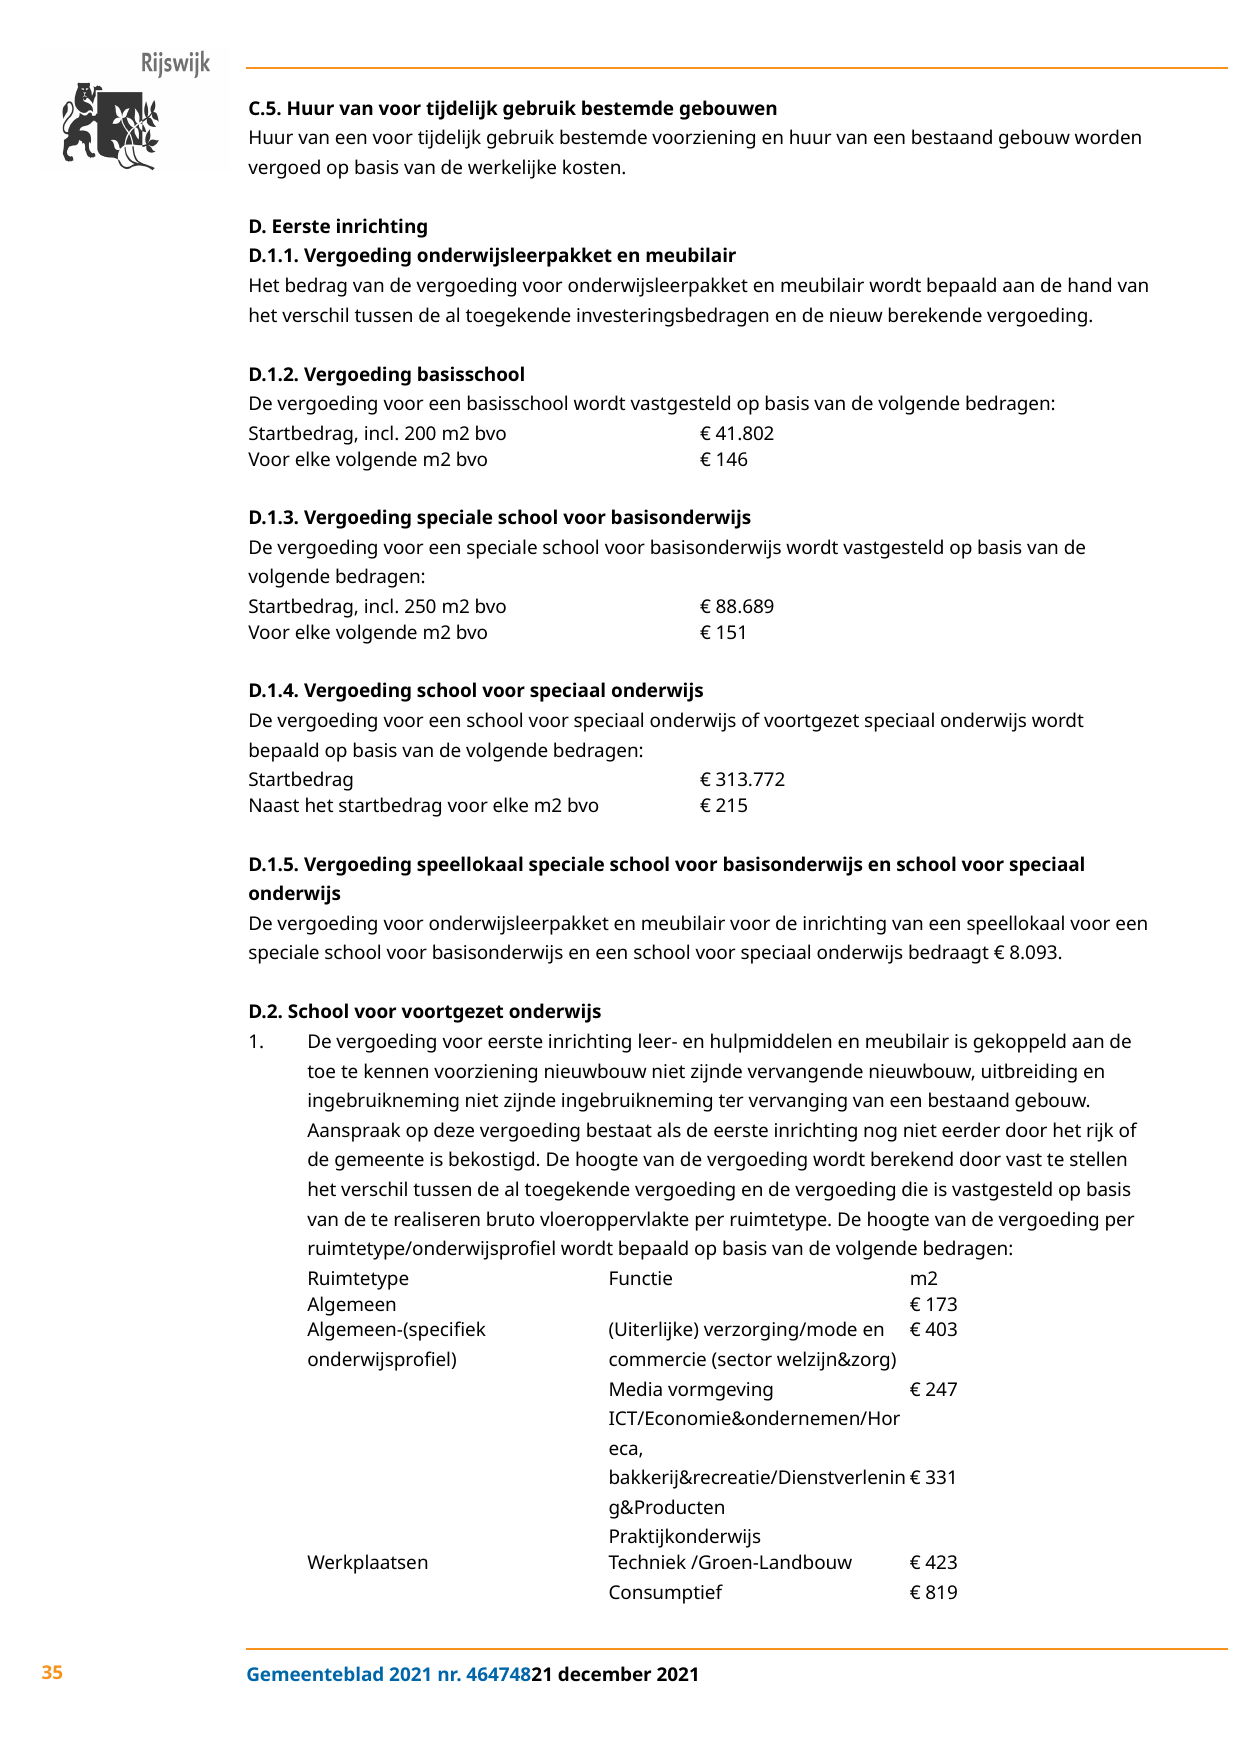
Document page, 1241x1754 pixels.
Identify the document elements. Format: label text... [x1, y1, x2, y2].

text D.2. School voor voortgezet onderwijs [248, 999, 1152, 1024]
table_header m2 [910, 1265, 1211, 1291]
text D.1.5. Vergoeding speellokaal speciale school voor basisonderwijs en school voor speciaal onderwijs [248, 851, 1152, 906]
table_cell [608, 1291, 909, 1317]
table_cell Algemeen-(specifiek onderwijsprofiel) [307, 1317, 608, 1549]
table_header Startbedrag [248, 767, 700, 792]
text Het bedrag van de vergoeding voor onderwijsleerpakket en meubilair wordt bepaald aan de hand van het verschil tussen de al toegekende investeringsbedragen en de nieuw berekende vergoeding. [248, 272, 1152, 328]
table_header Startbedrag, incl. 250 m2 bvo [248, 594, 700, 619]
table_cell Techniek /Groen-Landbouw Consumptief [608, 1549, 909, 1605]
table_cell € 151 [700, 619, 1152, 645]
text De vergoeding voor een speciale school voor basisonderwijs wordt vastgesteld op basis van de volgende bedragen: [248, 534, 1152, 589]
table_cell € 215 [700, 792, 1152, 818]
table_cell Algemeen [307, 1291, 608, 1317]
text D. Eerste inrichting [248, 213, 1152, 239]
text D.1.4. Vergoeding school voor speciaal onderwijs [248, 678, 1152, 703]
table_header € 41.802 [700, 420, 1152, 446]
table_cell Werkplaatsen [307, 1549, 608, 1605]
table_cell Voor elke volgende m2 bvo [248, 446, 700, 472]
text De vergoeding voor een basisschool wordt vastgesteld op basis van de volgende bedragen: [248, 391, 1152, 416]
text De vergoeding voor onderwijsleerpakket en meubilair voor de inrichting van een speellokaal voor een speciale school voor basisonderwijs en een school voor speciaal onderwijs bedraagt € 8.093. [248, 910, 1152, 965]
table_header € 313.772 [700, 767, 1152, 792]
table_header Ruimtetype [307, 1265, 608, 1291]
table_cell € 146 [700, 446, 1152, 472]
table_cell € 403 € 247 € 331 [910, 1317, 1211, 1549]
table_cell Naast het startbedrag voor elke m2 bvo [248, 792, 700, 818]
table_cell € 423 € 819 [910, 1549, 1211, 1605]
text D.1.1. Vergoeding onderwijsleerpakket en meubilair [248, 243, 1152, 268]
text D.1.3. Vergoeding speciale school voor basisonderwijs [248, 504, 1152, 530]
picture [41, 47, 231, 172]
table_cell Voor elke volgende m2 bvo [248, 619, 700, 645]
table_cell € 173 [910, 1291, 1211, 1317]
text Huur van een voor tijdelijk gebruik bestemde voorziening en huur van een bestaand gebouw worden vergoed op basis van de werkelijke kosten. [248, 124, 1152, 180]
table_cell (Uiterlijke) verzorging/mode en commercie (sector welzijn&zorg) Media vormgeving ICT/Economie&ondernemen/Horeca, bakkerij&recreatie/Dienstverlening&Producten Praktijkonderwijs [608, 1317, 909, 1549]
list De vergoeding voor eerste inrichting leer- en hulpmiddelen en meubilair is gekoppeld aan de toe te kennen voorziening nieuwbouw niet zijnde vervangende nieuwbouw, uitbreiding en ingebruikneming niet zijnde ingebruikneming ter vervanging van een bestaand gebouw. [248, 1028, 1152, 1113]
text C.5. Huur van voor tijdelijk gebruik bestemde gebouwen [248, 95, 1152, 121]
text De vergoeding voor een school voor speciaal onderwijs of voortgezet speciaal onderwijs wordt bepaald op basis van de volgende bedragen: [248, 707, 1152, 763]
table_header Startbedrag, incl. 200 m2 bvo [248, 420, 700, 446]
text D.1.2. Vergoeding basisschool [248, 361, 1152, 387]
list Aanspraak op deze vergoeding bestaat als de eerste inrichting nog niet eerder door het rijk of de gemeente is bekostigd. De hoogte van de vergoeding wordt berekend door vast te stellen het verschil tussen de al toegekende vergoeding en de vergoeding die is vastgesteld op basis van de te realiseren bruto vloeroppervlakte per ruimtetype. De hoogte van de vergoeding per ruimtetype/onderwijsprofiel wordt bepaald op basis van de volgende bedragen: [248, 1117, 1152, 1261]
table_header € 88.689 [700, 594, 1152, 619]
table_header Functie [608, 1265, 909, 1291]
